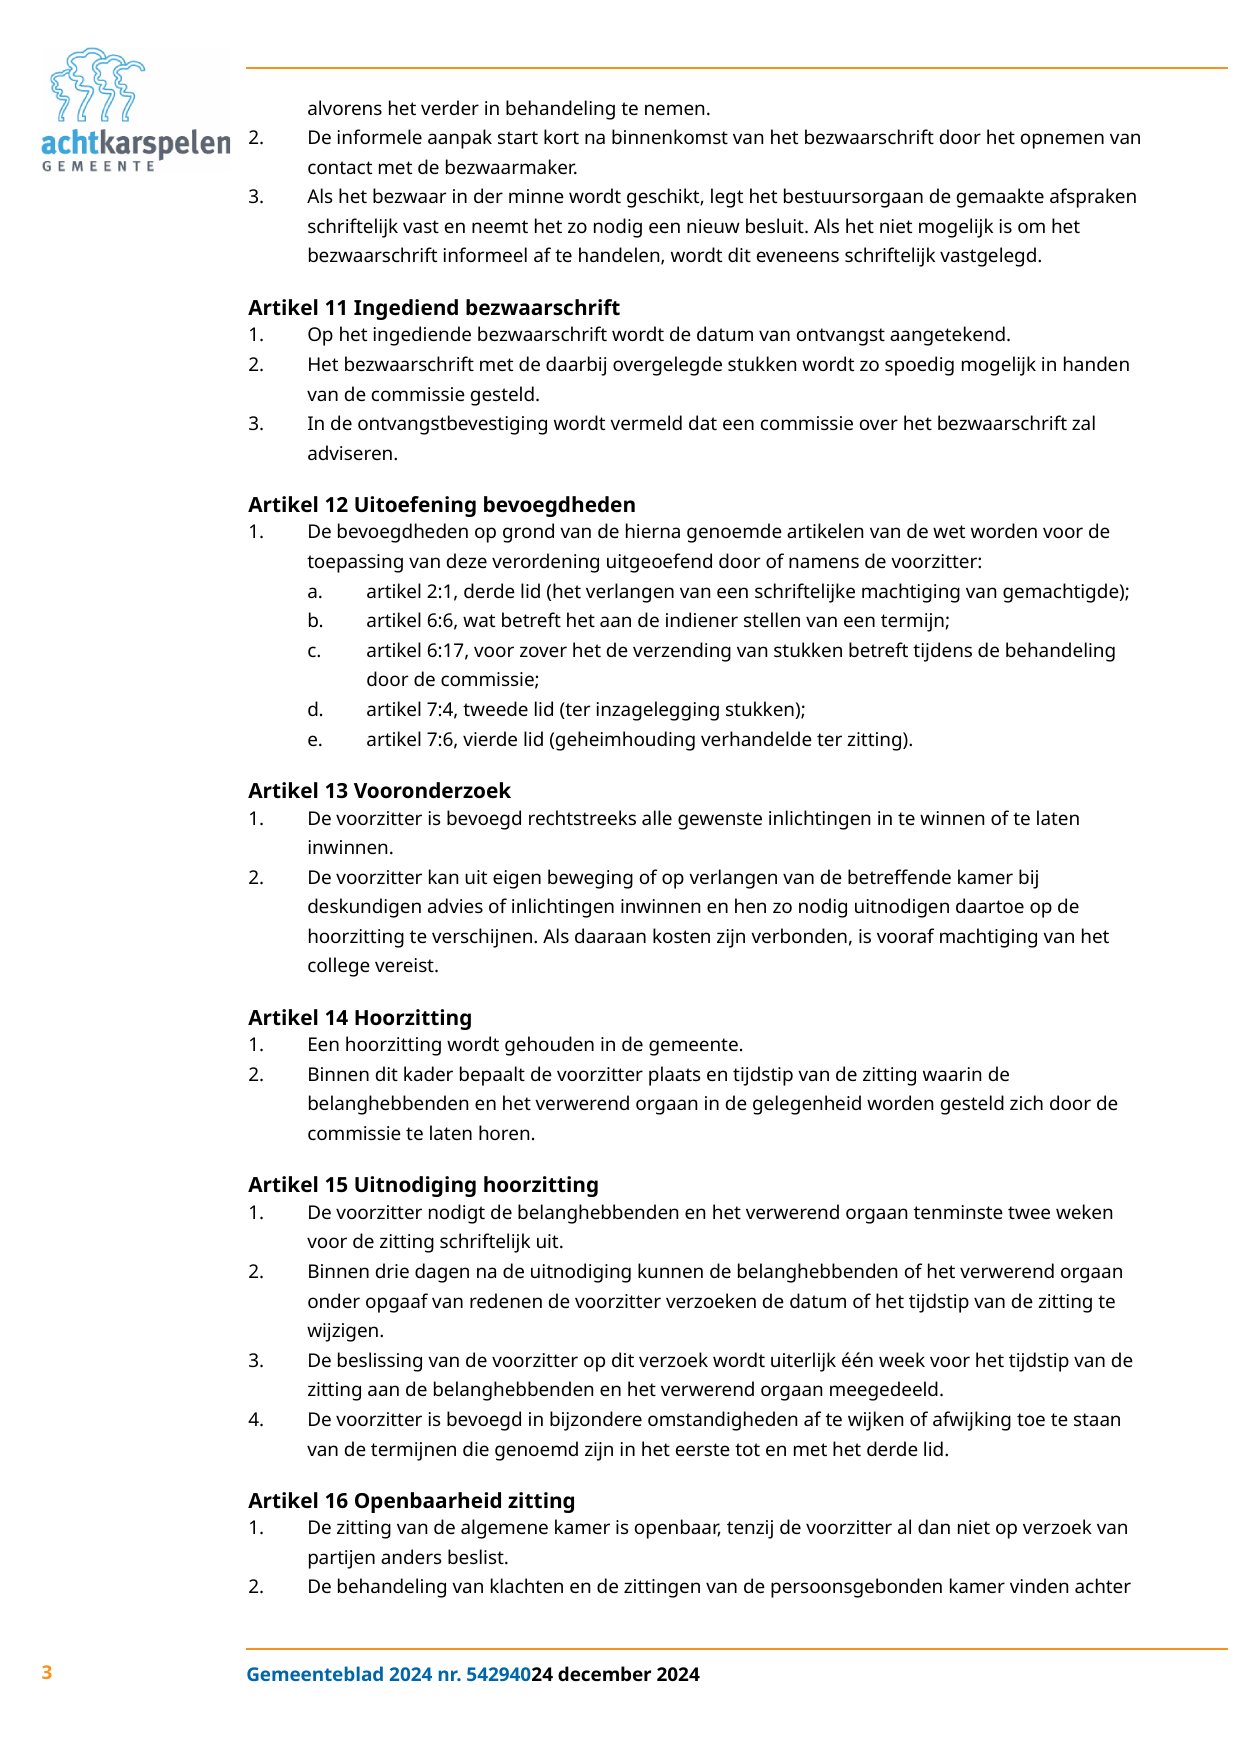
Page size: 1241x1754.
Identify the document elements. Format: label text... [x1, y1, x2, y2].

text Artikel 13 Vooronderzoek [248, 776, 1152, 805]
list Het bezwaarschrift met de daarbij overgelegde stukken wordt zo spoedig mogelijk in handen van de commissie gesteld. [248, 351, 1152, 406]
list De zitting van de algemene kamer is openbaar, tenzij de voorzitter al dan niet op verzoek van partijen anders beslist. [248, 1514, 1152, 1570]
list De voorzitter kan uit eigen beweging of op verlangen van de betreffende kamer bij deskundigen advies of inlichtingen inwinnen en hen zo nodig uitnodigen daartoe op de hoorzitting te verschijnen. Als daaraan kosten zijn verbonden, is vooraf machtiging van het college vereist. [248, 864, 1152, 978]
list artikel 2:1, derde lid (het verlangen van een schriftelijke machtiging van gemachtigde); [307, 578, 1152, 604]
list artikel 7:6, vierde lid (geheimhouding verhandelde ter zitting). [307, 726, 1152, 752]
text Artikel 11 Ingediend bezwaarschrift [248, 293, 1152, 322]
picture [41, 47, 231, 172]
list In de ontvangstbevestiging wordt vermeld dat een commissie over het bezwaarschrift zal adviseren. [248, 410, 1152, 466]
list Op het ingediende bezwaarschrift wordt de datum van ontvangst aangetekend. [248, 322, 1152, 347]
list Een hoorzitting wordt gehouden in de gemeente. [248, 1031, 1152, 1057]
list De behandeling van klachten en de zittingen van de persoonsgebonden kamer vinden achter [248, 1574, 1152, 1599]
list De voorzitter is bevoegd rechtstreeks alle gewenste inlichtingen in te winnen of te laten inwinnen. [248, 805, 1152, 860]
list De voorzitter nodigt de belanghebbenden en het verwerend orgaan tenminste twee weken voor de zitting schriftelijk uit. [248, 1199, 1152, 1254]
list artikel 7:4, tweede lid (ter inzagelegging stukken); [307, 696, 1152, 722]
list Als het bezwaar in der minne wordt geschikt, legt het bestuursorgaan de gemaakte afspraken schriftelijk vast en neemt het zo nodig een nieuw besluit. Als het niet mogelijk is om het bezwaarschrift informeel af te handelen, wordt dit eveneens schriftelijk vastgelegd. [248, 183, 1152, 268]
text Artikel 14 Hoorzitting [248, 1003, 1152, 1031]
text Artikel 15 Uitnodiging hoorzitting [248, 1171, 1152, 1199]
list De informele aanpak start kort na binnenkomst van het bezwaarschrift door het opnemen van contact met de bezwaarmaker. [248, 124, 1152, 180]
list artikel 6:17, voor zover het de verzending van stukken betreft tijdens de behandeling door de commissie; [307, 637, 1152, 692]
text Artikel 16 Openbaarheid zitting [248, 1486, 1152, 1514]
text Artikel 12 Uitoefening bevoegdheden [248, 490, 1152, 519]
list De beslissing van de voorzitter op dit verzoek wordt uiterlijk één week voor het tijdstip van de zitting aan de belanghebbenden en het verwerend orgaan meegedeeld. [248, 1347, 1152, 1402]
list alvorens het verder in behandeling te nemen. [248, 95, 1152, 121]
list De bevoegdheden op grond van de hierna genoemde artikelen van de wet worden voor de toepassing van deze verordening uitgeoefend door of namens de voorzitter: [248, 519, 1152, 574]
list artikel 6:6, wat betreft het aan de indiener stellen van een termijn; [307, 607, 1152, 633]
list Binnen drie dagen na de uitnodiging kunnen de belanghebbenden of het verwerend orgaan onder opgaaf van redenen de voorzitter verzoeken de datum of het tijdstip van de zitting te wijzigen. [248, 1258, 1152, 1343]
list De voorzitter is bevoegd in bijzondere omstandigheden af te wijken of afwijking toe te staan van de termijnen die genoemd zijn in het eerste tot en met het derde lid. [248, 1406, 1152, 1461]
list Binnen dit kader bepaalt de voorzitter plaats en tijdstip van de zitting waarin de belanghebbenden en het verwerend orgaan in de gelegenheid worden gesteld zich door de commissie te laten horen. [248, 1061, 1152, 1146]
